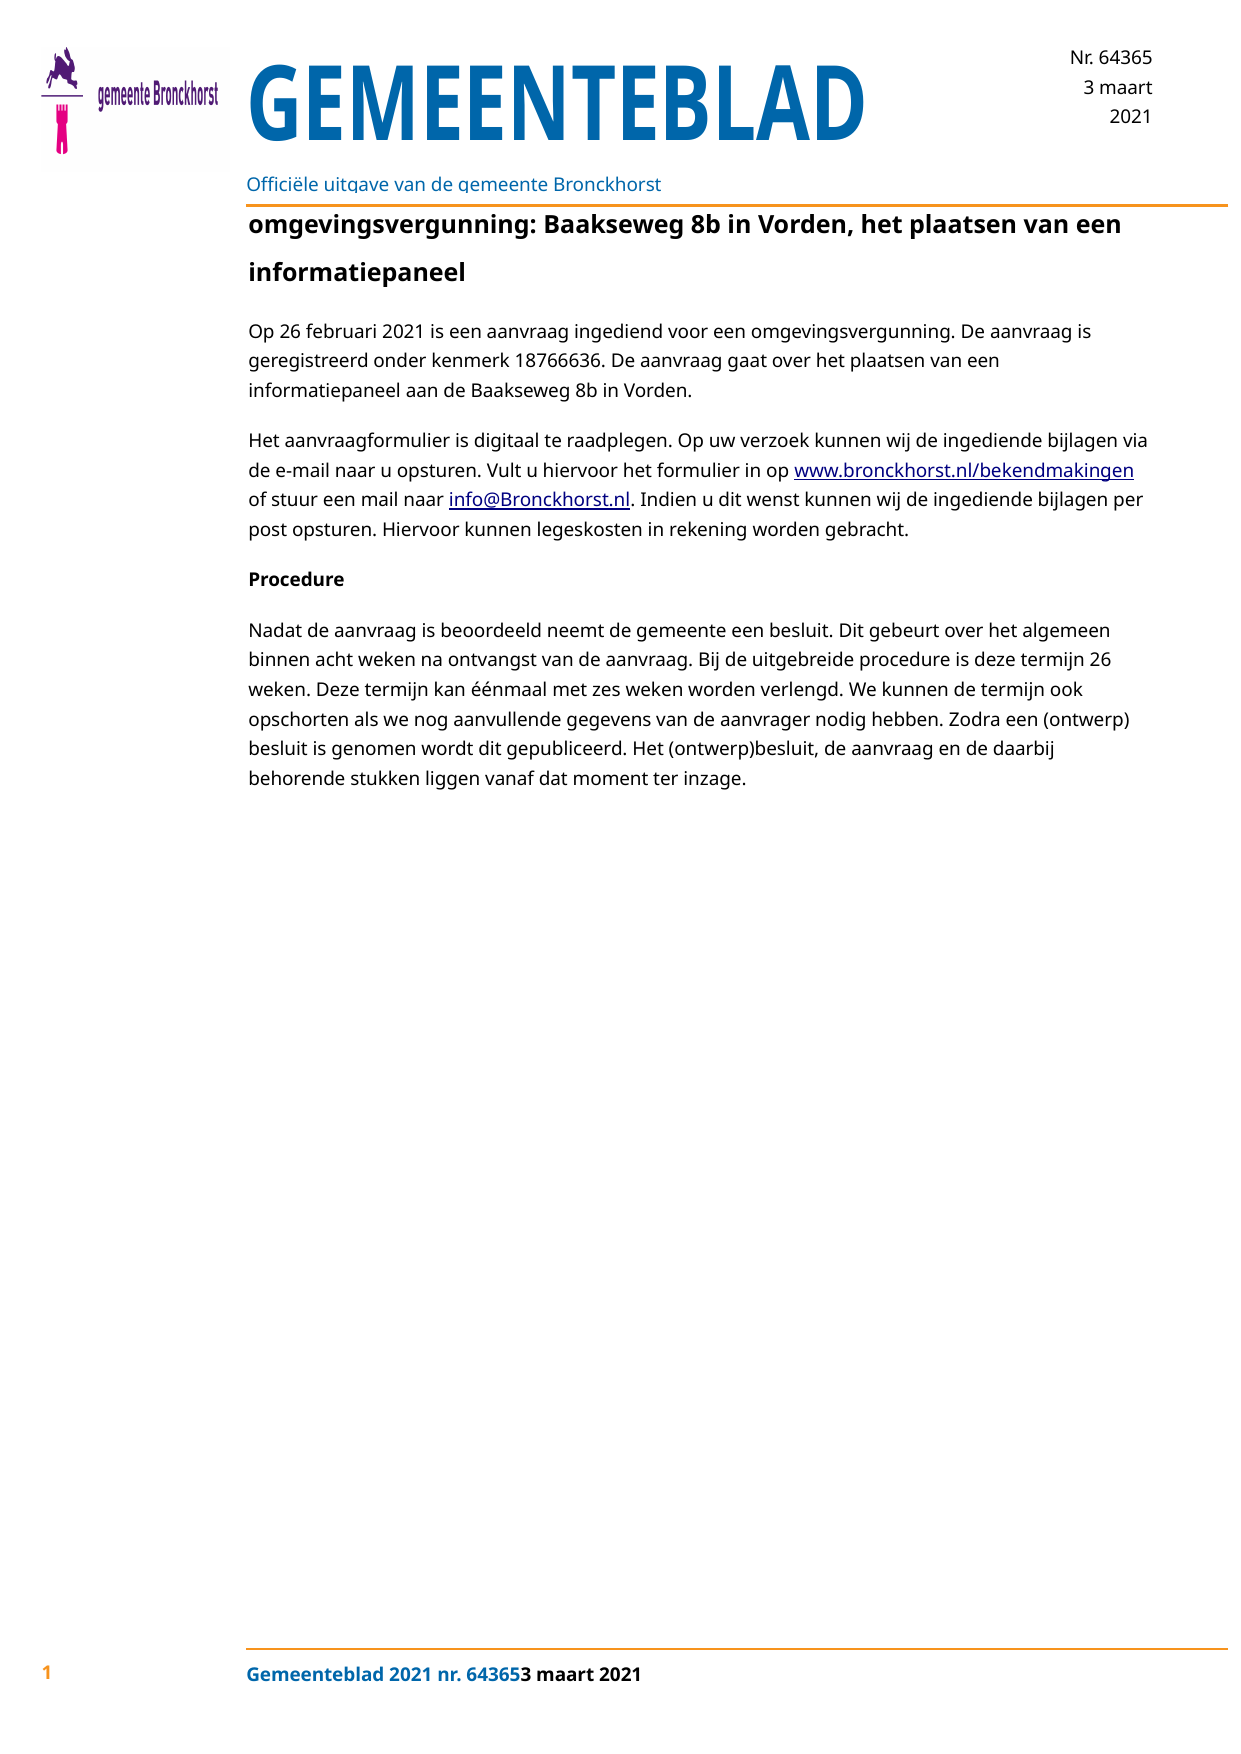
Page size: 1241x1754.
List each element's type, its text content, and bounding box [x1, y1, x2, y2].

text omgevingsvergunning: Baakseweg 8b in Vorden, het plaatsen van een informatiepaneel [248, 207, 1152, 288]
text Nadat de aanvraag is beoordeeld neemt de gemeente een besluit. Dit gebeurt over het algemeen binnen acht weken na ontvangst van de aanvraag. Bij de uitgebreide procedure is deze termijn 26 weken. Deze termijn kan éénmaal met zes weken worden verlengd. We kunnen de termijn ook opschorten als we nog aanvullende gegevens van de aanvrager nodig hebben. Zodra een (ontwerp) besluit is genomen wordt dit gepubliceerd. Het (ontwerp)besluit, de aanvraag en de daarbij behorende stukken liggen vanaf dat moment ter inzage. [248, 617, 1152, 791]
picture [41, 47, 231, 172]
text Het aanvraagformulier is digitaal te raadplegen. Op uw verzoek kunnen wij de ingediende bijlagen via de e-mail naar u opsturen. Vult u hiervoor het formulier in op www.bronckhorst.nl/bekendmakingen of stuur een mail naar info@Bronckhorst.nl. Indien u dit wenst kunnen wij de ingediende bijlagen per post opsturen. Hiervoor kunnen legeskosten in rekening worden gebracht. [248, 427, 1152, 542]
text Op 26 februari 2021 is een aanvraag ingediend voor een omgevingsvergunning. De aanvraag is geregistreerd onder kenmerk 18766636. De aanvraag gaat over het plaatsen van een informatiepaneel aan de Baakseweg 8b in Vorden. [248, 318, 1152, 403]
text Procedure [248, 567, 1152, 592]
